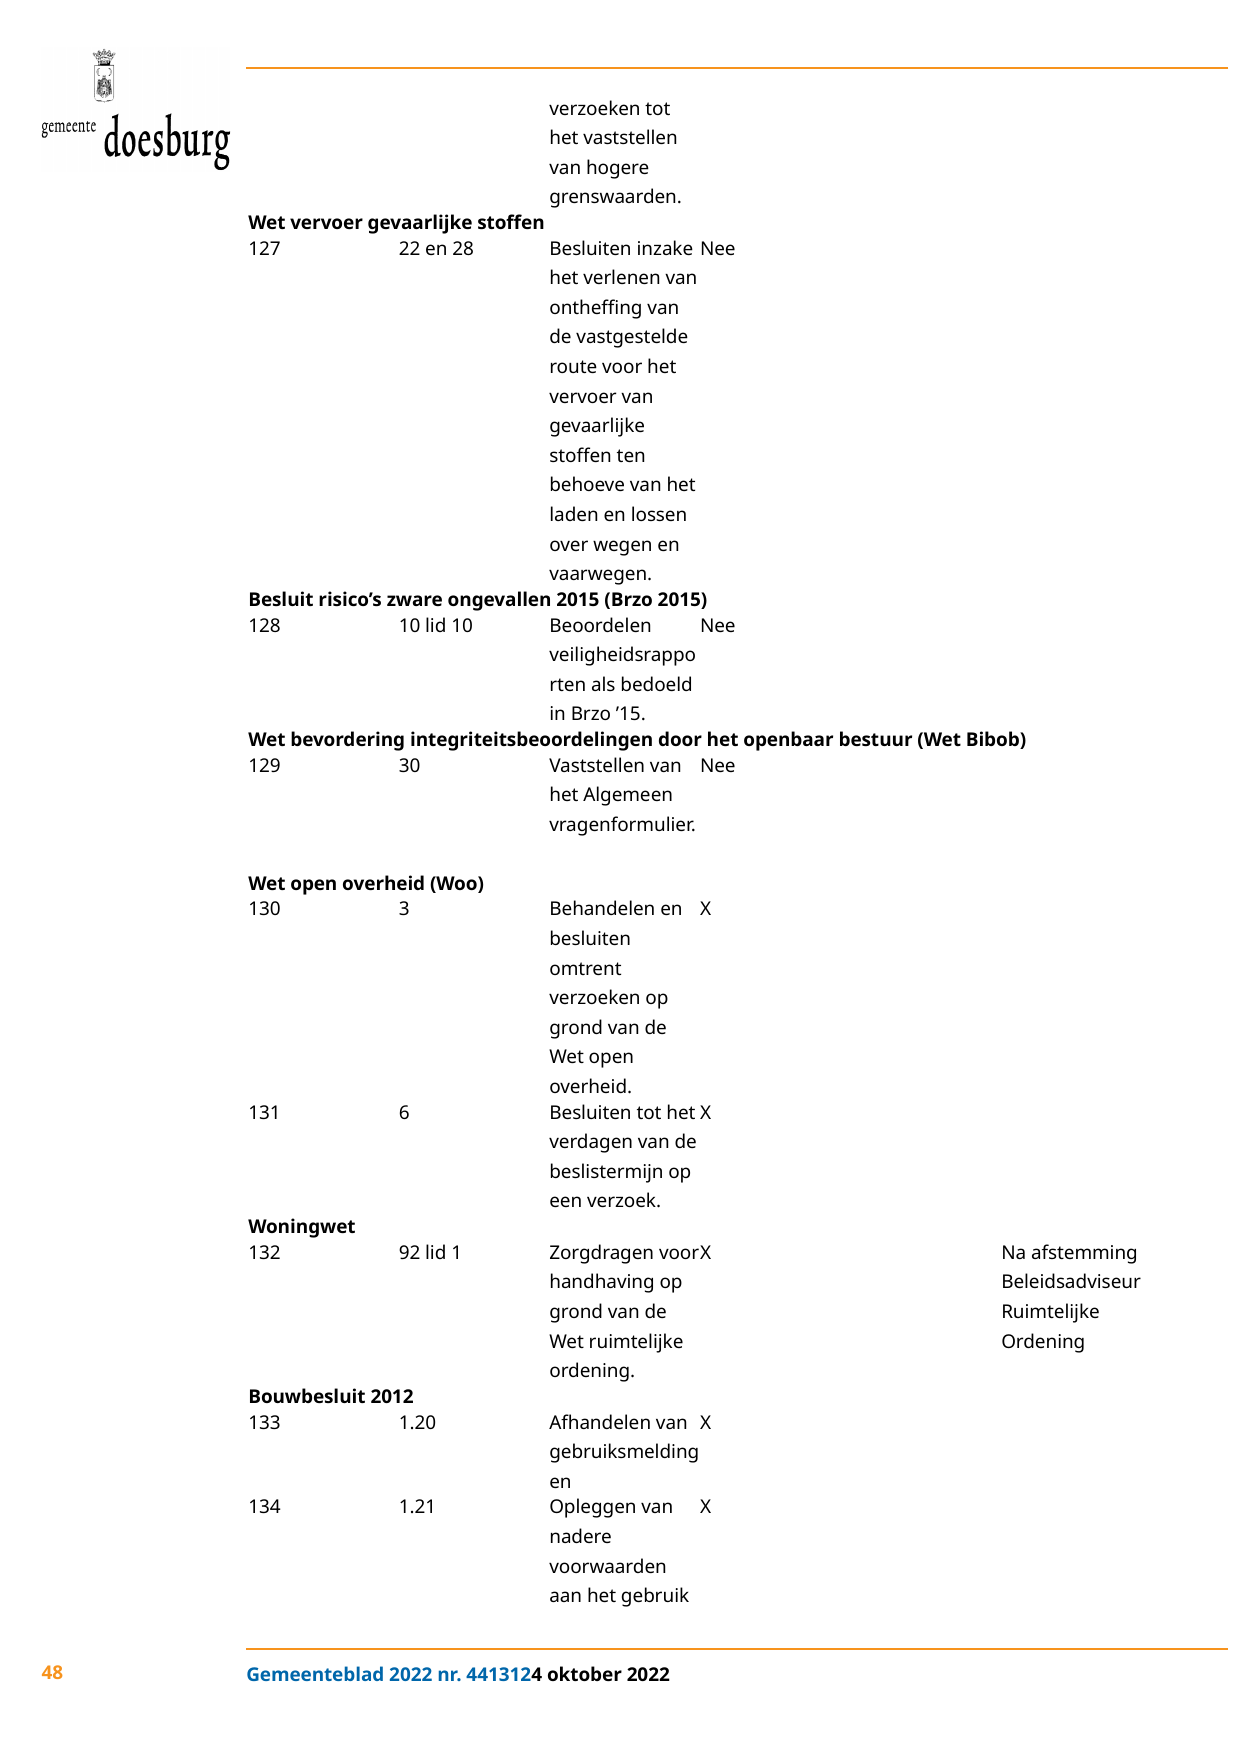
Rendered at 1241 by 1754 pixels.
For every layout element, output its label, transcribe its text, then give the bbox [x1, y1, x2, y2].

table_cell Wet bevordering integriteitsbeoordelingen door het openbaar bestuur (Wet Bibob) [248, 726, 1152, 752]
table_cell 6 [399, 1099, 549, 1213]
table_cell X [700, 1099, 850, 1213]
table_cell [248, 95, 398, 209]
table_cell 22 en 28 [399, 235, 549, 586]
table_cell 134 [248, 1494, 398, 1608]
table_cell Woningwet [248, 1213, 1152, 1239]
table_cell Nee [700, 752, 850, 837]
table_cell [850, 95, 1001, 209]
table_cell Na afstemming Beleidsadviseur Ruimtelijke Ordening [1001, 1239, 1152, 1383]
table_cell [1001, 95, 1152, 209]
picture [41, 47, 231, 172]
table_cell [850, 1239, 1001, 1383]
table_cell Behandelen en besluiten omtrent verzoeken op grond van de Wet open overheid. [549, 896, 700, 1099]
table_cell 10 lid 10 [399, 612, 549, 726]
table_cell [1001, 235, 1152, 586]
table_cell Nee [700, 235, 850, 586]
table_cell 30 [399, 752, 549, 837]
table_cell [850, 235, 1001, 586]
table_cell 1.20 [399, 1409, 549, 1494]
table_cell 1.21 [399, 1494, 549, 1608]
table_cell X [700, 1409, 850, 1494]
table_cell Besluit risico’s zware ongevallen 2015 (Brzo 2015) [248, 586, 1152, 612]
table_cell Nee [700, 612, 850, 726]
table_cell 92 lid 1 [399, 1239, 549, 1383]
table_cell [850, 752, 1001, 837]
table_header Wet open overheid (Woo) [248, 870, 1152, 896]
table_cell 133 [248, 1409, 398, 1494]
table_cell [850, 612, 1001, 726]
table_cell 129 [248, 752, 398, 837]
table_cell [700, 95, 850, 209]
table_cell Besluiten inzake het verlenen van ontheffing van de vastgestelde route voor het vervoer van gevaarlijke stoffen ten behoeve van het laden en lossen over wegen en vaarwegen. [549, 235, 700, 586]
table_cell 3 [399, 896, 549, 1099]
table_cell Vaststellen van het Algemeen vragenformulier. [549, 752, 700, 837]
table_cell X [700, 1239, 850, 1383]
table_cell 130 [248, 896, 398, 1099]
table_cell Afhandelen van gebruiksmeldingen [549, 1409, 700, 1494]
table_cell [1001, 752, 1152, 837]
table_cell 131 [248, 1099, 398, 1213]
table_cell [1001, 1099, 1152, 1213]
table_cell [1001, 612, 1152, 726]
table_cell [850, 1494, 1001, 1608]
table_cell 127 [248, 235, 398, 586]
table_cell [1001, 896, 1152, 1099]
table_cell [850, 1409, 1001, 1494]
table_cell X [700, 1494, 850, 1608]
table_cell Beoordelen veiligheidsrapporten als bedoeld in Brzo ’15. [549, 612, 700, 726]
table_cell Opleggen van nadere voorwaarden aan het gebruik [549, 1494, 700, 1608]
table_cell [1001, 1409, 1152, 1494]
table_cell [399, 95, 549, 209]
table_cell 128 [248, 612, 398, 726]
table_cell 132 [248, 1239, 398, 1383]
table_cell [1001, 1494, 1152, 1608]
table_cell [850, 896, 1001, 1099]
table_cell Bouwbesluit 2012 [248, 1383, 1152, 1409]
table_cell [850, 1099, 1001, 1213]
table_cell Wet vervoer gevaarlijke stoffen [248, 209, 1152, 235]
table_cell X [700, 896, 850, 1099]
table_cell Besluiten tot het verdagen van de beslistermijn op een verzoek. [549, 1099, 700, 1213]
table_cell verzoeken tot het vaststellen van hogere grenswaarden. [549, 95, 700, 209]
table_cell Zorgdragen voor handhaving op grond van de Wet ruimtelijke ordening. [549, 1239, 700, 1383]
